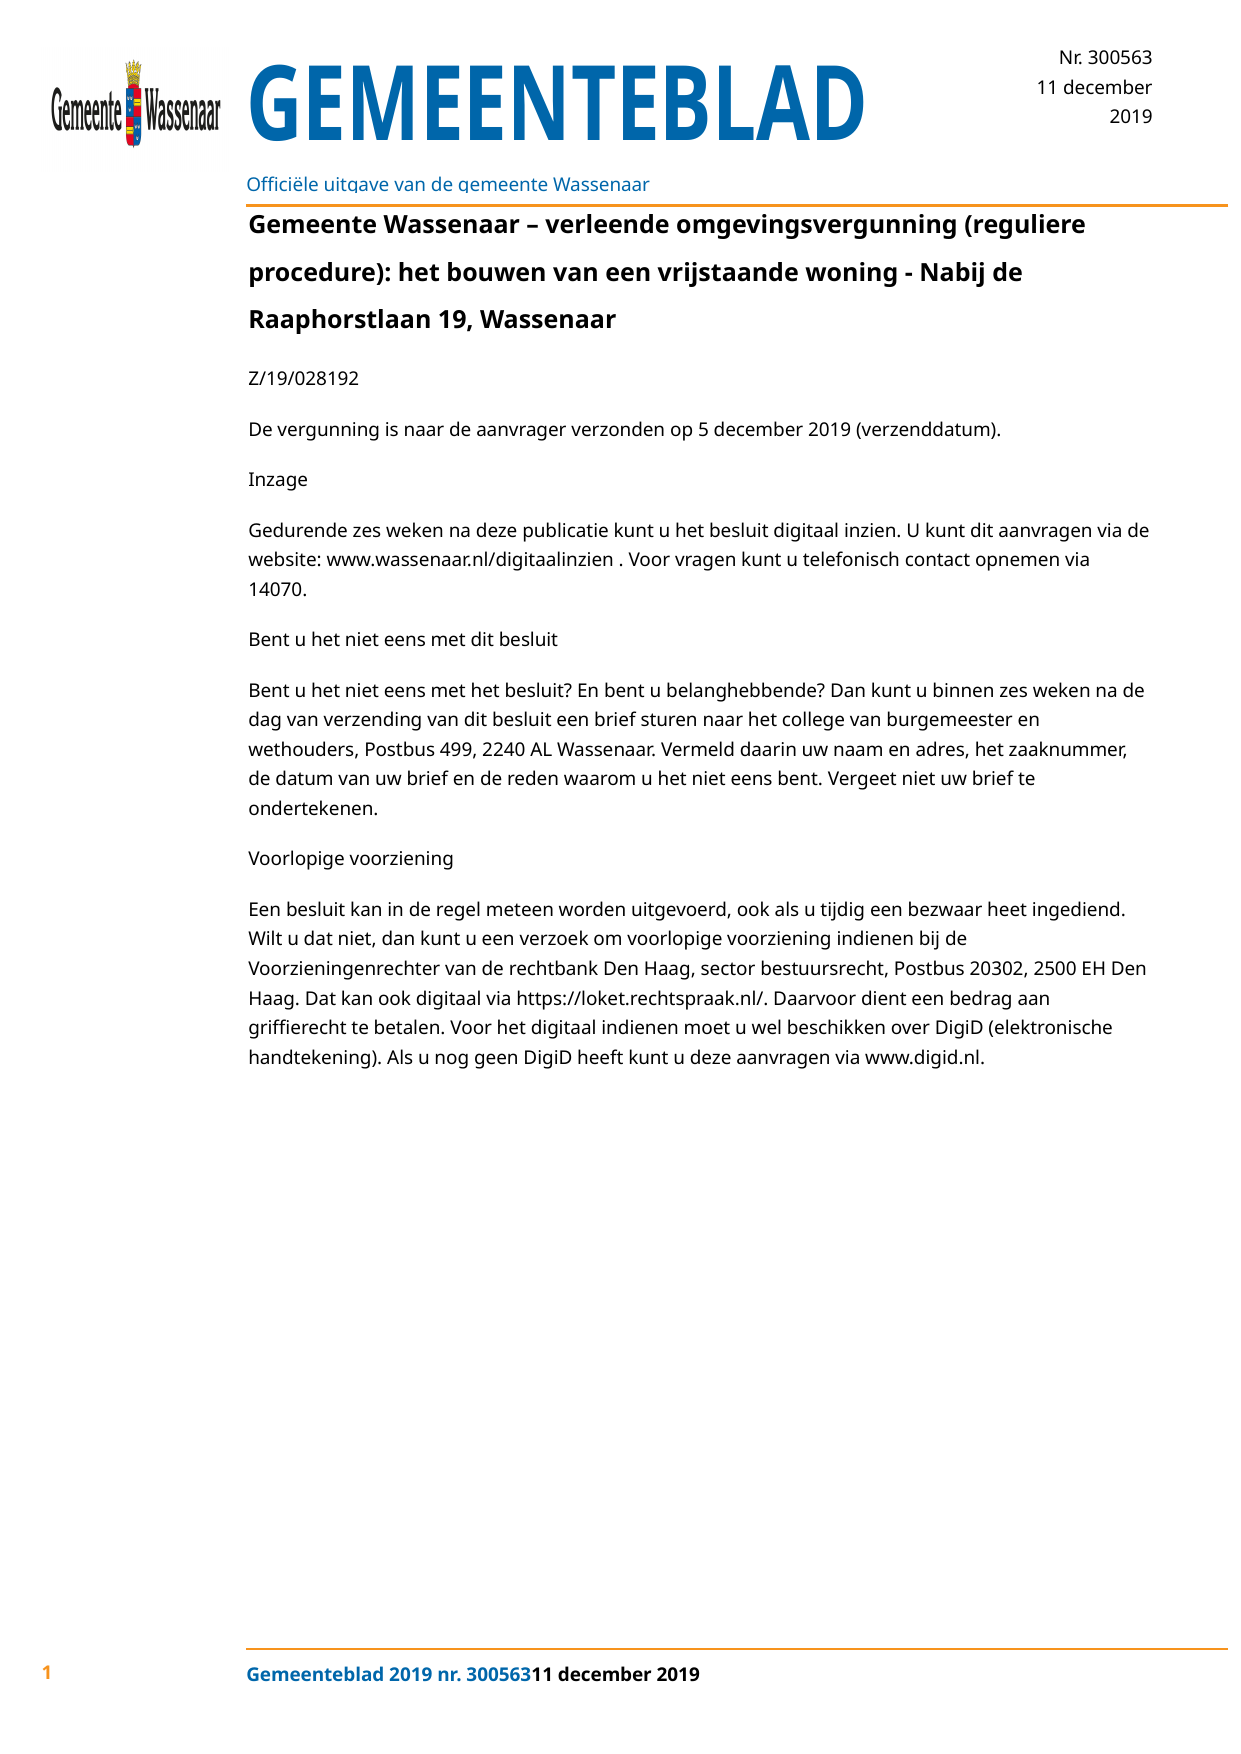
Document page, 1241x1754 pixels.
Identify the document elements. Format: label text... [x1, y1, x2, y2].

text Bent u het niet eens met dit besluit [248, 626, 1152, 652]
text De vergunning is naar de aanvrager verzonden op 5 december 2019 (verzenddatum). [248, 416, 1152, 442]
text Gemeente Wassenaar – verleende omgevingsvergunning (reguliere procedure): het bouwen van een vrijstaande woning - Nabij de Raaphorstlaan 19, Wassenaar [248, 207, 1152, 336]
text Voorlopige voorziening [248, 846, 1152, 871]
text Een besluit kan in de regel meteen worden uitgevoerd, ook als u tijdig een bezwaar heet ingediend. Wilt u dat niet, dan kunt u een verzoek om voorlopige voorziening indienen bij de Voorzieningenrechter van de rechtbank Den Haag, sector bestuursrecht, Postbus 20302, 2500 EH Den Haag. Dat kan ook digitaal via https://loket.rechtspraak.nl/. Daarvoor dient een bedrag aan griffierecht te betalen. Voor het digitaal indienen moet u wel beschikken over DigiD (elektronische handtekening). Als u nog geen DigiD heeft kunt u deze aanvragen via www.digid.nl. [248, 896, 1152, 1069]
text Gedurende zes weken na deze publicatie kunt u het besluit digitaal inzien. U kunt dit aanvragen via de website: www.wassenaar.nl/digitaalinzien . Voor vragen kunt u telefonisch contact opnemen via 14070. [248, 517, 1152, 602]
picture [41, 47, 231, 172]
text Bent u het niet eens met het besluit? En bent u belanghebbende? Dan kunt u binnen zes weken na de dag van verzending van dit besluit een brief sturen naar het college van burgemeester en wethouders, Postbus 499, 2240 AL Wassenaar. Vermeld daarin uw naam en adres, het zaaknummer, de datum van uw brief en de reden waarom u het niet eens bent. Vergeet niet uw brief te ondertekenen. [248, 677, 1152, 821]
text Z/19/028192 [248, 366, 1152, 391]
text Inzage [248, 466, 1152, 492]
